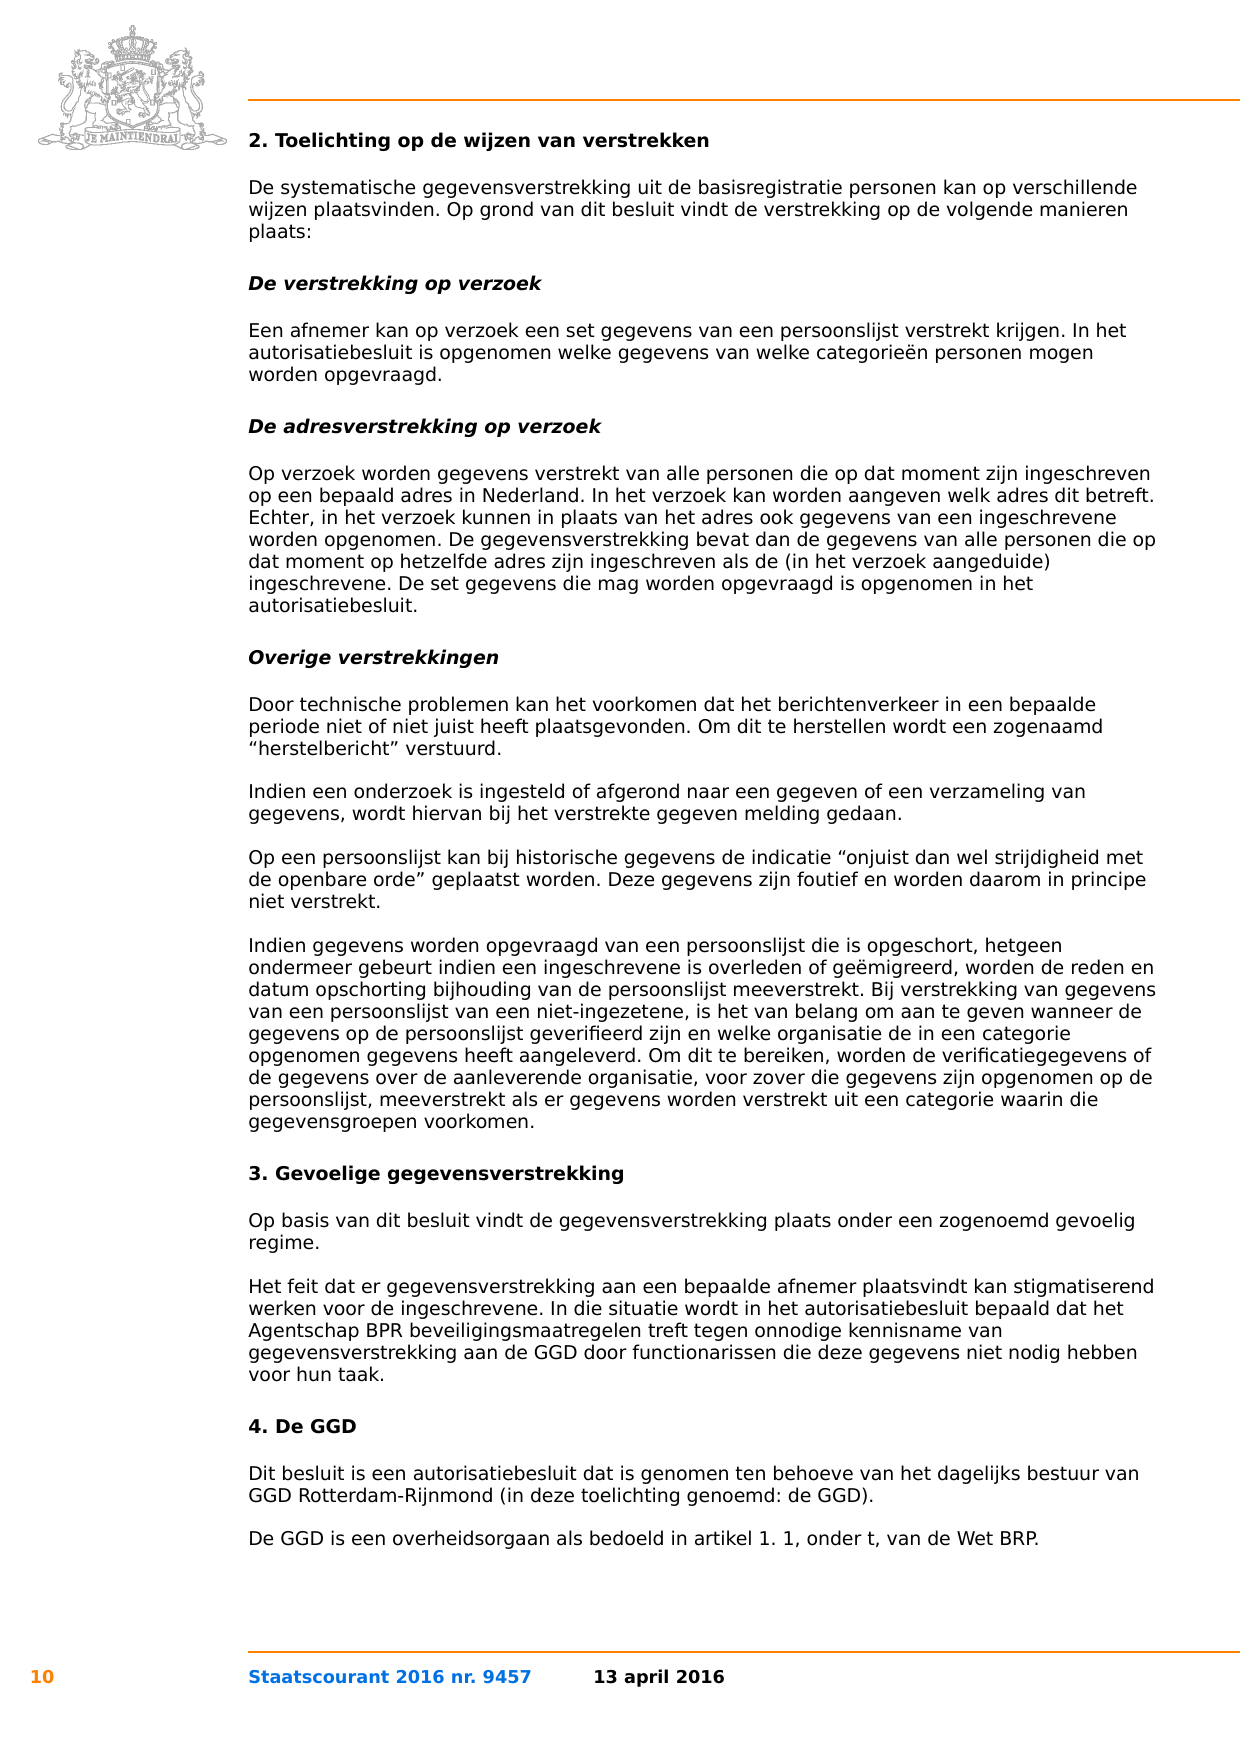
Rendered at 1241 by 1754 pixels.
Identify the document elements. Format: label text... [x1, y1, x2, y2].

text De systematische gegevensverstrekking uit de basisregistratie personen kan op verschillende wijzen plaatsvinden. Op grond van dit besluit vindt de verstrekking op de volgende manieren plaats: [248, 177, 1163, 243]
subtitle De adresverstrekking op verzoek [248, 416, 1163, 438]
text Het feit dat er gegevensverstrekking aan een bepaalde afnemer plaatsvindt kan stigmatiserend werken voor de ingeschrevene. In die situatie wordt in het autorisatiebesluit bepaald dat het Agentschap BPR beveiligingsmaatregelen treft tegen onnodige kennisname van gegevensverstrekking aan de GGD door functionarissen die deze gegevens niet nodig hebben voor hun taak. [248, 1276, 1163, 1386]
text Dit besluit is een autorisatiebesluit dat is genomen ten behoeve van het dagelijks bestuur van GGD Rotterdam-Rijnmond (in deze toelichting genoemd: de GGD). [248, 1462, 1163, 1506]
subtitle Overige verstrekkingen [248, 647, 1163, 668]
text Op basis van dit besluit vindt de gegevensverstrekking plaats onder een zogenoemd gevoelig regime. [248, 1210, 1163, 1254]
subtitle 3. Gevoelige gegevensverstrekking [248, 1163, 1163, 1185]
text Indien gegevens worden opgevraagd van een persoonslijst die is opgeschort, hetgeen ondermeer gebeurt indien een ingeschrevene is overleden of geëmigreerd, worden de reden en datum opschorting bijhouding van de persoonslijst meeverstrekt. Bij verstrekking van gegevens van een persoonslijst van een niet-ingezetene, is het van belang om aan te geven wanneer de gegevens op de persoonslijst geverifieerd zijn en welke organisatie de in een categorie opgenomen gegevens heeft aangeleverd. Om dit te bereiken, worden de verificatiegegevens of de gegevens over de aanleverende organisatie, voor zover die gegevens zijn opgenomen op de persoonslijst, meeverstrekt als er gegevens worden verstrekt uit een categorie waarin die gegevensgroepen voorkomen. [248, 935, 1163, 1133]
subtitle 4. De GGD [248, 1416, 1163, 1437]
text Indien een onderzoek is ingesteld of afgerond naar een gegeven of een verzameling van gegevens, wordt hiervan bij het verstrekte gegeven melding gedaan. [248, 781, 1163, 825]
text Een afnemer kan op verzoek een set gegevens van een persoonslijst verstrekt krijgen. In het autorisatiebesluit is opgenomen welke gegevens van welke categorieën personen mogen worden opgevraagd. [248, 320, 1163, 386]
text De GGD is een overheidsorgaan als bedoeld in artikel 1. 1, onder t, van de Wet BRP. [248, 1528, 1163, 1550]
subtitle 2. Toelichting op de wijzen van verstrekken [248, 130, 1163, 152]
picture [38, 25, 227, 150]
text Op een persoonslijst kan bij historische gegevens de indicatie “onjuist dan wel strijdigheid met de openbare orde” geplaatst worden. Deze gegevens zijn foutief en worden daarom in principe niet verstrekt. [248, 847, 1163, 913]
text Op verzoek worden gegevens verstrekt van alle personen die op dat moment zijn ingeschreven op een bepaald adres in Nederland. In het verzoek kan worden aangeven welk adres dit betreft. Echter, in het verzoek kunnen in plaats van het adres ook gegevens van een ingeschrevene worden opgenomen. De gegevensverstrekking bevat dan de gegevens van alle personen die op dat moment op hetzelfde adres zijn ingeschreven als de (in het verzoek aangeduide) ingeschrevene. De set gegevens die mag worden opgevraagd is opgenomen in het autorisatiebesluit. [248, 463, 1163, 617]
subtitle De verstrekking op verzoek [248, 273, 1163, 295]
text Door technische problemen kan het voorkomen dat het berichtenverkeer in een bepaalde periode niet of niet juist heeft plaatsgevonden. Om dit te herstellen wordt een zogenaamd “herstelbericht” verstuurd. [248, 693, 1163, 759]
